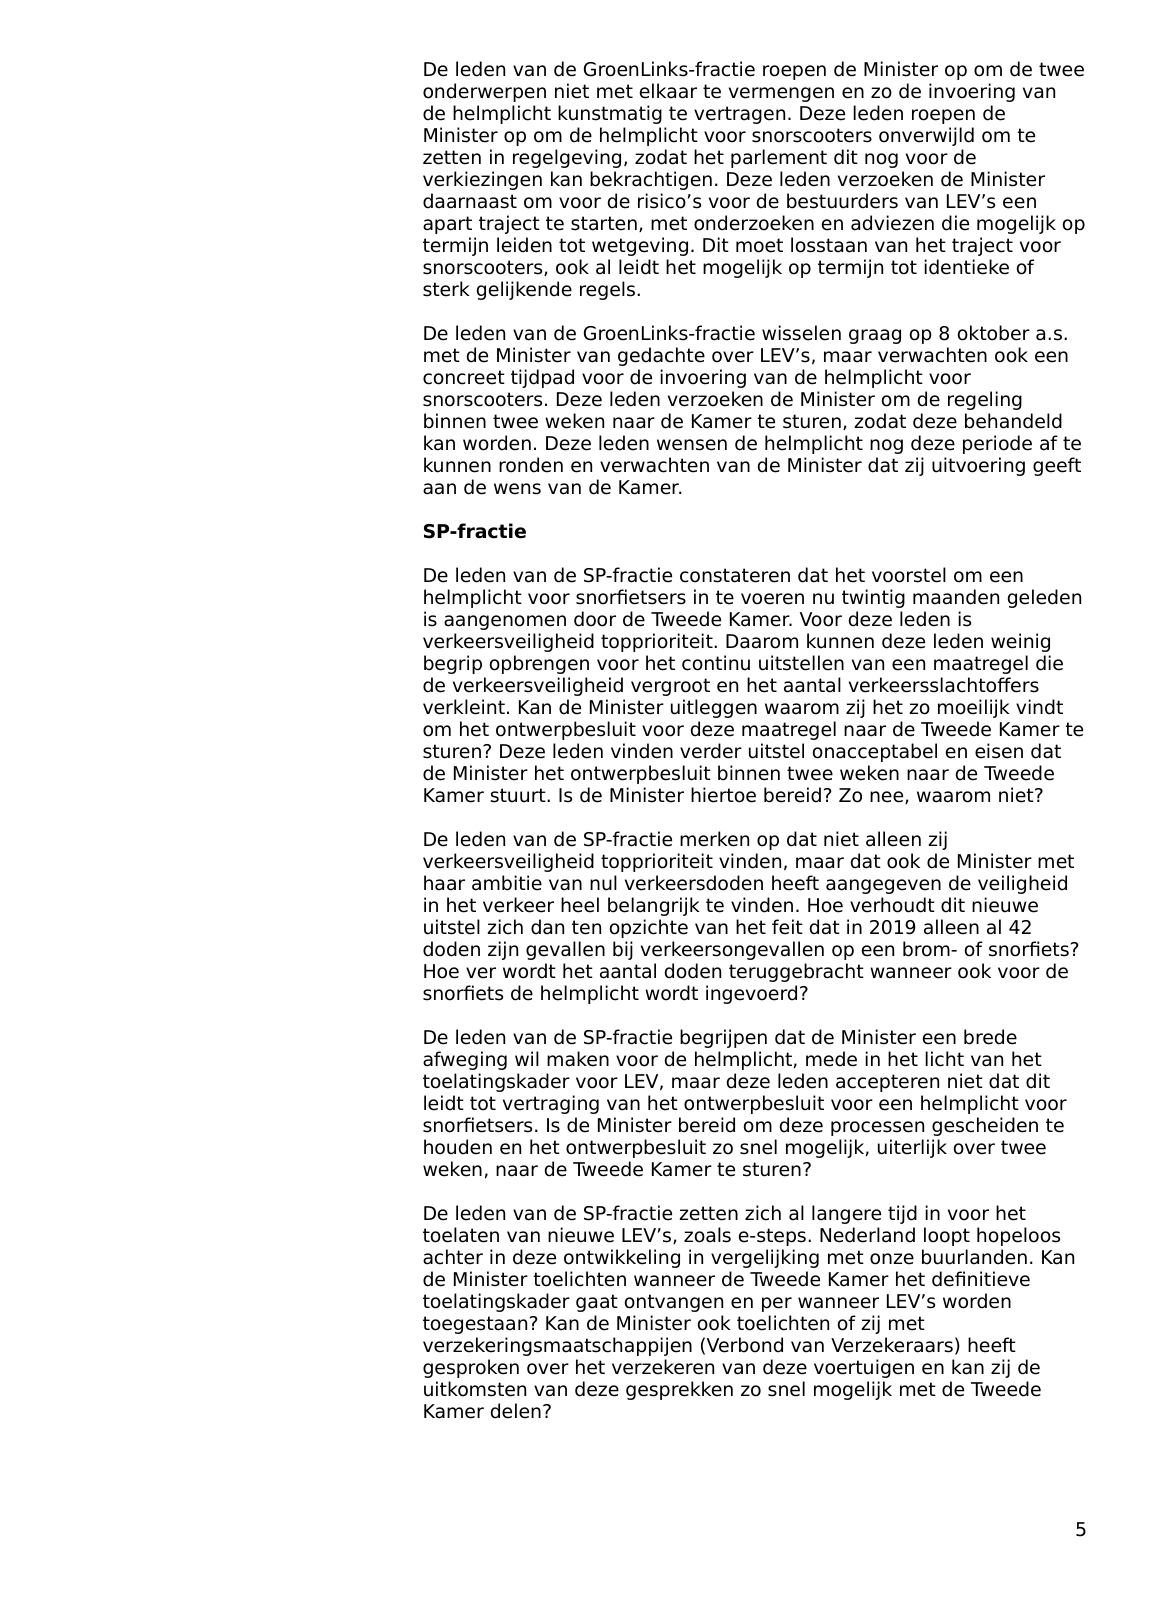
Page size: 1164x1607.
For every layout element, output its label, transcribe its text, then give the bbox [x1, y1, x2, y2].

text De leden van de SP-fractie merken op dat niet alleen zij verkeersveiligheid topprioriteit vinden, maar dat ook de Minister met haar ambitie van nul verkeersdoden heeft aangegeven de veiligheid in het verkeer heel belangrijk te vinden. Hoe verhoudt dit nieuwe uitstel zich dan ten opzichte van het feit dat in 2019 alleen al 42 doden zijn gevallen bij verkeersongevallen op een brom- of snorfiets? Hoe ver wordt het aantal doden teruggebracht wanneer ook voor de snorfiets de helmplicht wordt ingevoerd? [422, 829, 1087, 1005]
text De leden van de SP-fractie zetten zich al langere tijd in voor het toelaten van nieuwe LEV’s, zoals e-steps. Nederland loopt hopeloos achter in deze ontwikkeling in vergelijking met onze buurlanden. Kan de Minister toelichten wanneer de Tweede Kamer het definitieve toelatingskader gaat ontvangen en per wanneer LEV’s worden toegestaan? Kan de Minister ook toelichten of zij met verzekeringsmaatschappijen (Verbond van Verzekeraars) heeft gesproken over het verzekeren van deze voertuigen en kan zij de uitkomsten van deze gesprekken zo snel mogelijk met de Tweede Kamer delen? [422, 1203, 1087, 1423]
text De leden van de GroenLinks-fractie wisselen graag op 8 oktober a.s. met de Minister van gedachte over LEV’s, maar verwachten ook een concreet tijdpad voor de invoering van de helmplicht voor snorscooters. Deze leden verzoeken de Minister om de regeling binnen twee weken naar de Kamer te sturen, zodat deze behandeld kan worden. Deze leden wensen de helmplicht nog deze periode af te kunnen ronden en verwachten van de Minister dat zij uitvoering geeft aan de wens van de Kamer. [422, 323, 1087, 499]
text De leden van de SP-fractie constateren dat het voorstel om een helmplicht voor snorfietsers in te voeren nu twintig maanden geleden is aangenomen door de Tweede Kamer. Voor deze leden is verkeersveiligheid topprioriteit. Daarom kunnen deze leden weinig begrip opbrengen voor het continu uitstellen van een maatregel die de verkeersveiligheid vergroot en het aantal verkeersslachtoffers verkleint. Kan de Minister uitleggen waarom zij het zo moeilijk vindt om het ontwerpbesluit voor deze maatregel naar de Tweede Kamer te sturen? Deze leden vinden verder uitstel onacceptabel en eisen dat de Minister het ontwerpbesluit binnen twee weken naar de Tweede Kamer stuurt. Is de Minister hiertoe bereid? Zo nee, waarom niet? [422, 565, 1087, 807]
text De leden van de SP-fractie begrijpen dat de Minister een brede afweging wil maken voor de helmplicht, mede in het licht van het toelatingskader voor LEV, maar deze leden accepteren niet dat dit leidt tot vertraging van het ontwerpbesluit voor een helmplicht voor snorfietsers. Is de Minister bereid om deze processen gescheiden te houden en het ontwerpbesluit zo snel mogelijk, uiterlijk over twee weken, naar de Tweede Kamer te sturen? [422, 1027, 1087, 1181]
text De leden van de GroenLinks-fractie roepen de Minister op om de twee onderwerpen niet met elkaar te vermengen en zo de invoering van de helmplicht kunstmatig te vertragen. Deze leden roepen de Minister op om de helmplicht voor snorscooters onverwijld om te zetten in regelgeving, zodat het parlement dit nog voor de verkiezingen kan bekrachtigen. Deze leden verzoeken de Minister daarnaast om voor de risico’s voor de bestuurders van LEV’s een apart traject te starten, met onderzoeken en adviezen die mogelijk op termijn leiden tot wetgeving. Dit moet losstaan van het traject voor snorscooters, ook al leidt het mogelijk op termijn tot identieke of sterk gelijkende regels. [422, 59, 1087, 301]
subtitle SP-fractie [422, 521, 1087, 543]
